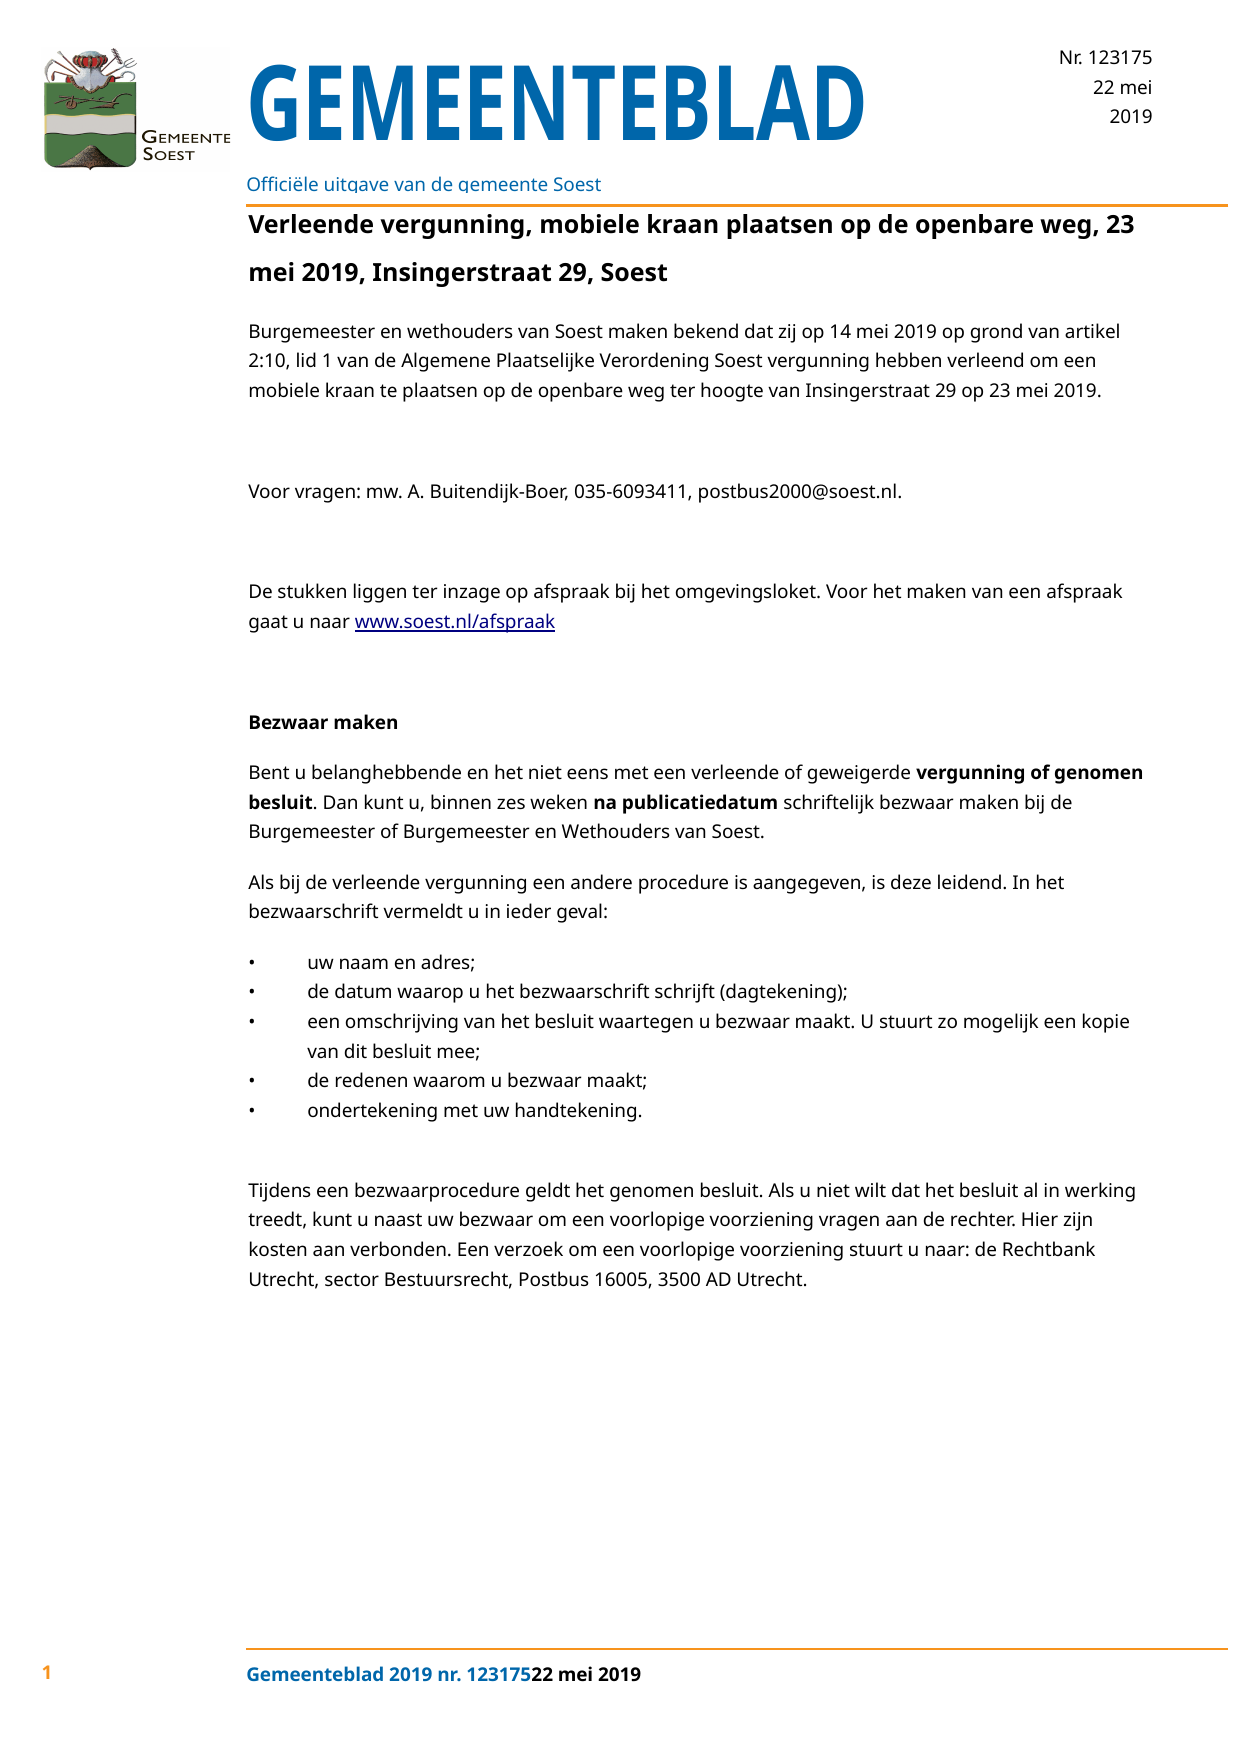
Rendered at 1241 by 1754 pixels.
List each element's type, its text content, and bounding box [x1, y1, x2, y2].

list de datum waarop u het bezwaarschrift schrijft (dagtekening); [248, 979, 1152, 1004]
text Bezwaar maken [248, 709, 1152, 735]
text Verleende vergunning, mobiele kraan plaatsen op de openbare weg, 23 mei 2019, Insingerstraat 29, Soest [248, 207, 1152, 288]
text Voor vragen: mw. A. Buitendijk-Boer, 035-6093411, postbus2000@soest.nl. [248, 478, 1152, 504]
text Bent u belanghebbende en het niet eens met een verleende of geweigerde vergunning of genomen besluit. Dan kunt u, binnen zes weken na publicatiedatum schriftelijk bezwaar maken bij de Burgemeester of Burgemeester en Wethouders van Soest. [248, 759, 1152, 844]
list ondertekening met uw handtekening. [248, 1097, 1152, 1123]
text De stukken liggen ter inzage op afspraak bij het omgevingsloket. Voor het maken van een afspraak gaat u naar www.soest.nl/afspraak [248, 579, 1152, 634]
text Als bij de verleende vergunning een andere procedure is aangegeven, is deze leidend. In het bezwaarschrift vermeldt u in ieder geval: [248, 869, 1152, 924]
list een omschrijving van het besluit waartegen u bezwaar maakt. U stuurt zo mogelijk een kopie van dit besluit mee; [248, 1008, 1152, 1064]
text Tijdens een bezwaarprocedure geldt het genomen besluit. Als u niet wilt dat het besluit al in werking treedt, kunt u naast uw bezwaar om een voorlopige voorziening vragen aan de rechter. Hier zijn kosten aan verbonden. Een verzoek om een voorlopige voorziening stuurt u naar: de Rechtbank Utrecht, sector Bestuursrecht, Postbus 16005, 3500 AD Utrecht. [248, 1177, 1152, 1292]
text Burgemeester en wethouders van Soest maken bekend dat zij op 14 mei 2019 op grond van artikel 2:10, lid 1 van de Algemene Plaatselijke Verordening Soest vergunning hebben verleend om een mobiele kraan te plaatsen op de openbare weg ter hoogte van Insingerstraat 29 op 23 mei 2019. [248, 318, 1152, 403]
picture [41, 47, 231, 172]
list de redenen waarom u bezwaar maakt; [248, 1067, 1152, 1093]
list uw naam en adres; [248, 949, 1152, 975]
